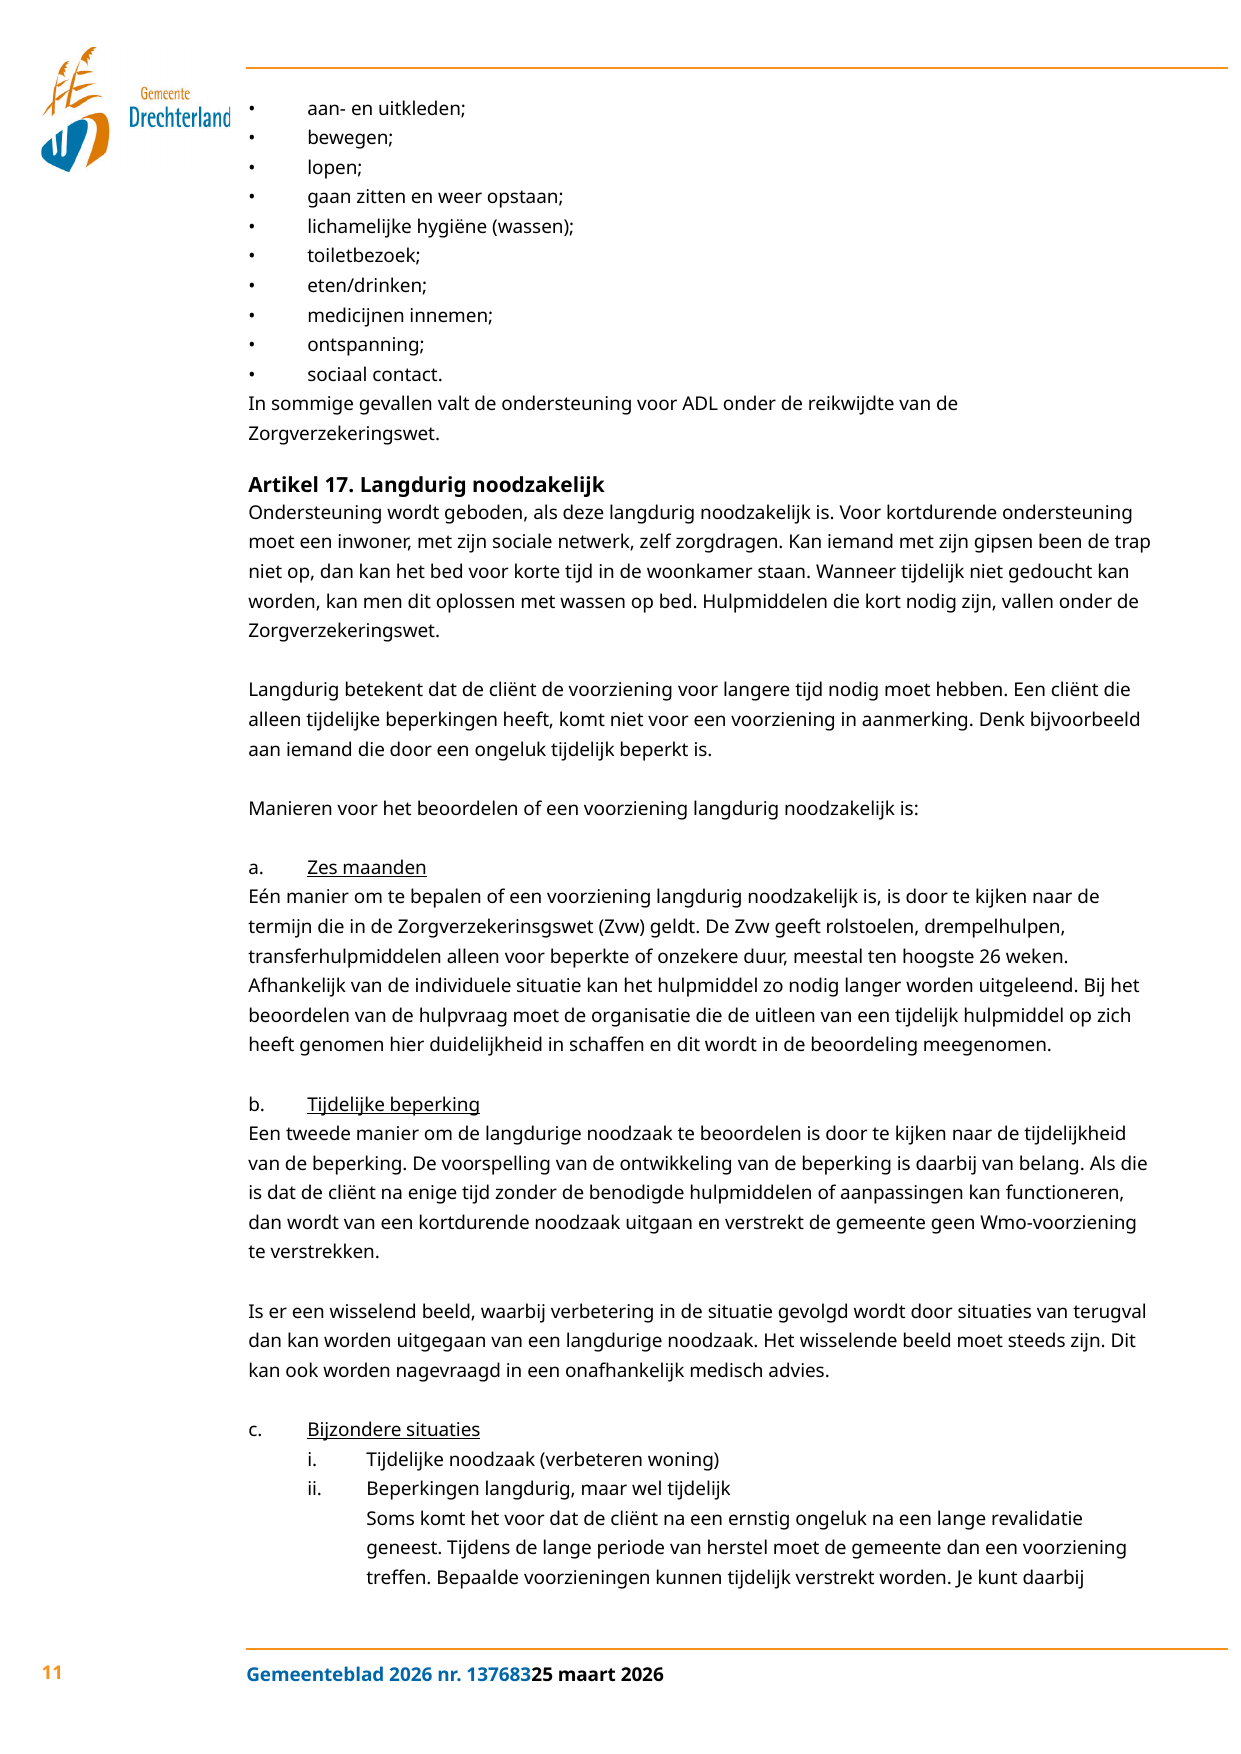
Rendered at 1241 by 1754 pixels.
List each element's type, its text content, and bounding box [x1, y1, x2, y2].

list toiletbezoek; [248, 243, 1152, 268]
text Ondersteuning wordt geboden, als deze langdurig noodzakelijk is. Voor kortdurende ondersteuning moet een inwoner, met zijn sociale netwerk, zelf zorgdragen. Kan iemand met zijn gipsen been de trap niet op, dan kan het bed voor korte tijd in de woonkamer staan. Wanneer tijdelijk niet gedoucht kan worden, kan men dit oplossen met wassen op bed. Hulpmiddelen die kort nodig zijn, vallen onder de Zorgverzekeringswet. [248, 499, 1152, 643]
list lichamelijke hygiëne (wassen); [248, 213, 1152, 239]
list ontspanning; [248, 331, 1152, 357]
list bewegen; [248, 124, 1152, 150]
text Manieren voor het beoordelen of een voorziening langdurig noodzakelijk is: [248, 795, 1152, 821]
text Langdurig betekent dat de cliënt de voorziening voor langere tijd nodig moet hebben. Een cliënt die alleen tijdelijke beperkingen heeft, komt niet voor een voorziening in aanmerking. Denk bijvoorbeeld aan iemand die door een ongeluk tijdelijk beperkt is. [248, 677, 1152, 761]
text Artikel 17. Langdurig noodzakelijk [248, 471, 1152, 499]
list Tijdelijke beperking [248, 1091, 1152, 1116]
picture [41, 158, 64, 172]
list aan‐ en uitkleden; [248, 95, 1152, 121]
list Soms komt het voor dat de cliënt na een ernstig ongeluk na een lange revalidatie geneest. Tijdens de lange periode van herstel moet de gemeente dan een voorziening treffen. Bepaalde voorzieningen kunnen tijdelijk verstrekt worden. Je kunt daarbij [307, 1505, 1152, 1590]
list eten/drinken; [248, 272, 1152, 298]
text In sommige gevallen valt de ondersteuning voor ADL onder de reikwijdte van de Zorgverzekeringswet. [248, 391, 1152, 446]
list Tijdelijke noodzaak (verbeteren woning) [307, 1446, 1152, 1471]
list Beperkingen langdurig, maar wel tijdelijk [307, 1475, 1152, 1501]
list Zes maanden [248, 854, 1152, 880]
list gaan zitten en weer opstaan; [248, 183, 1152, 209]
text Een tweede manier om de langdurige noodzaak te beoordelen is door te kijken naar de tijdelijkheid van de beperking. De voorspelling van de ontwikkeling van de beperking is daarbij van belang. Als die is dat de cliënt na enige tijd zonder de benodigde hulpmiddelen of aanpassingen kan functioneren, dan wordt van een kortdurende noodzaak uitgaan en verstrekt de gemeente geen Wmo-voorziening te verstrekken. [248, 1120, 1152, 1264]
text Is er een wisselend beeld, waarbij verbetering in de situatie gevolgd wordt door situaties van terugval dan kan worden uitgegaan van een langdurige noodzaak. Het wisselende beeld moet steeds zijn. Dit kan ook worden nagevraagd in een onafhankelijk medisch advies. [248, 1298, 1152, 1383]
list medicijnen innemen; [248, 302, 1152, 328]
list sociaal contact. [248, 361, 1152, 387]
list Bijzondere situaties [248, 1416, 1152, 1442]
picture [41, 47, 231, 172]
picture [226, 115, 231, 124]
text Eén manier om te bepalen of een voorziening langdurig noodzakelijk is, is door te kijken naar de termijn die in de Zorgverzekerinsgswet (Zvw) geldt. De Zvw geeft rolstoelen, drempelhulpen, transferhulpmiddelen alleen voor beperkte of onzekere duur, meestal ten hoogste 26 weken. Afhankelijk van de individuele situatie kan het hulpmiddel zo nodig langer worden uitgeleend. Bij het beoordelen van de hulpvraag moet de organisatie die de uitleen van een tijdelijk hulpmiddel op zich heeft genomen hier duidelijkheid in schaffen en dit wordt in de beoordeling meegenomen. [248, 884, 1152, 1057]
list lopen; [248, 154, 1152, 180]
